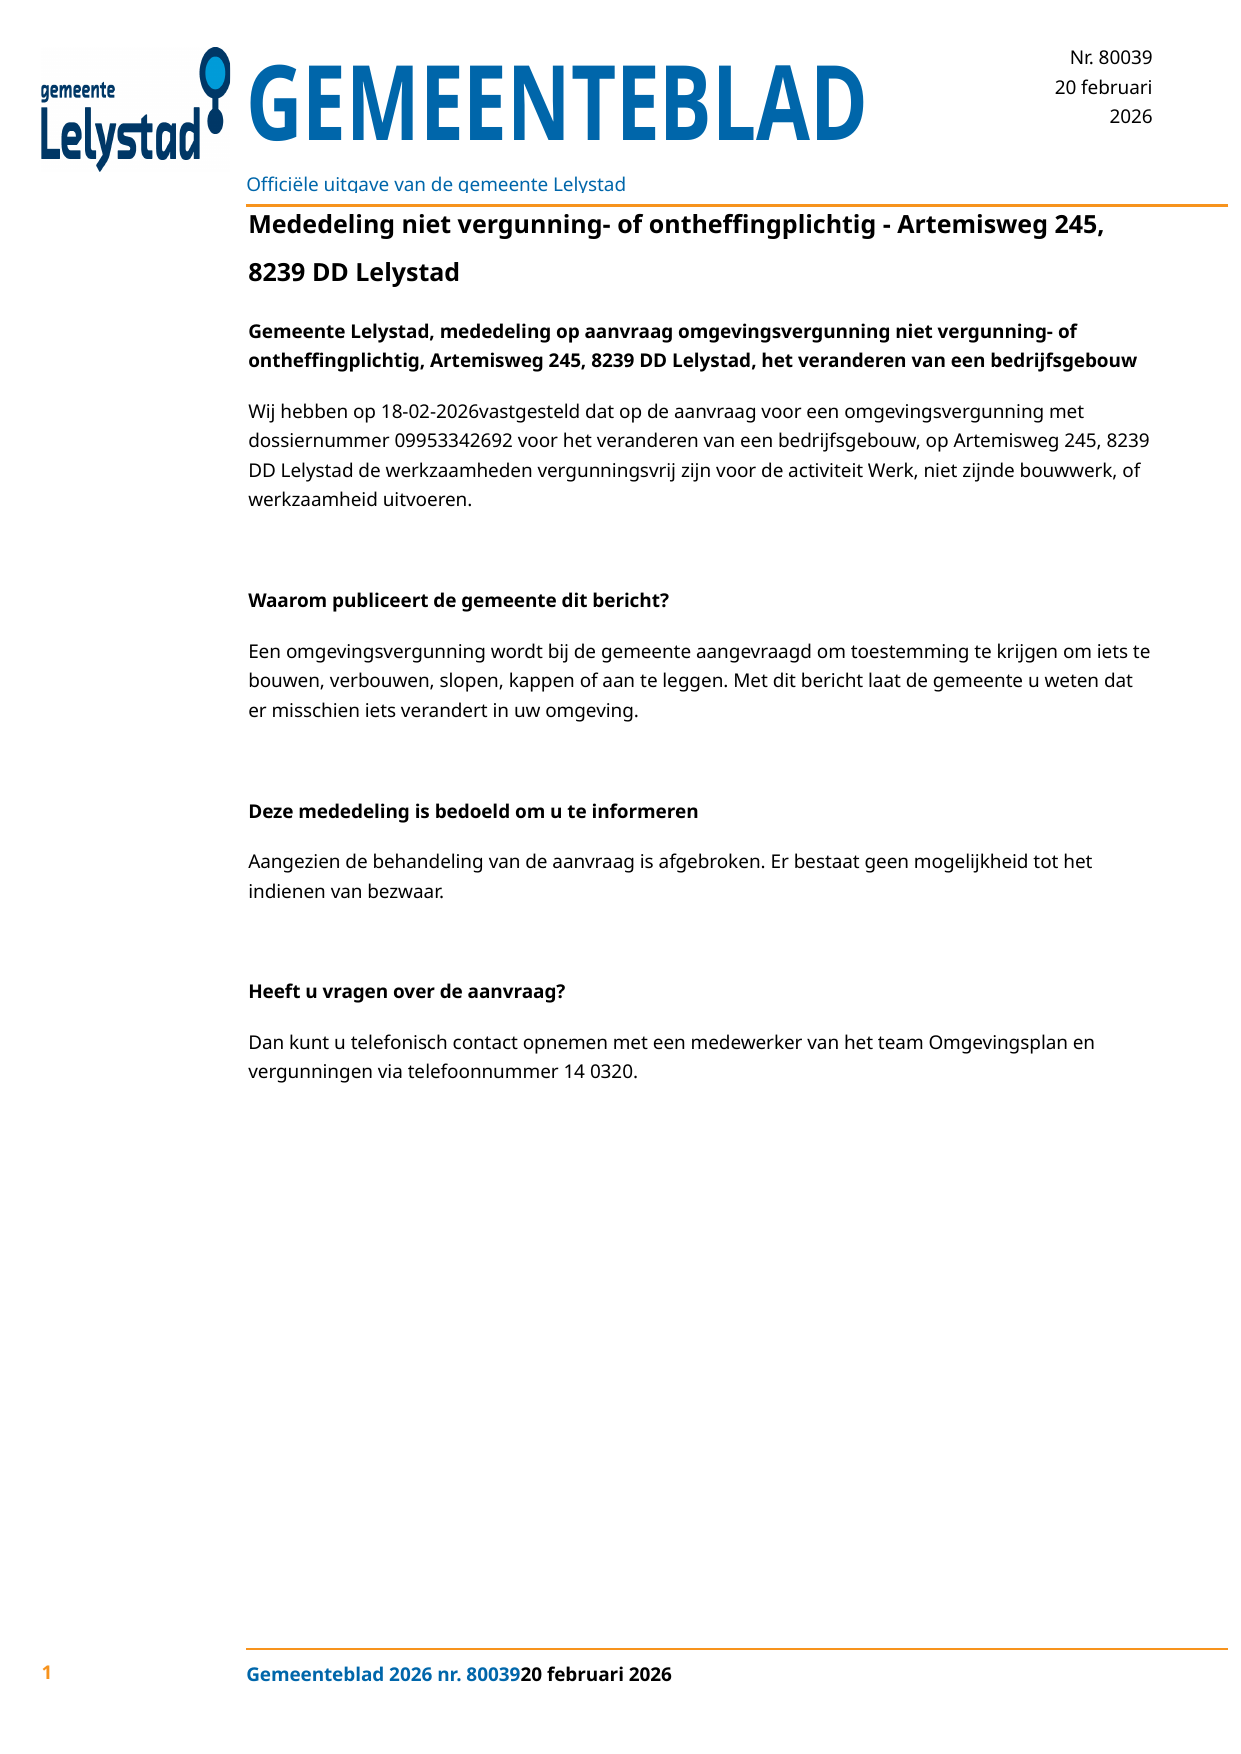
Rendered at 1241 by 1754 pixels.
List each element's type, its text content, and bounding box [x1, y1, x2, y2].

text Deze mededeling is bedoeld om u te informeren [248, 798, 1152, 824]
text Een omgevingsvergunning wordt bij de gemeente aangevraagd om toestemming te krijgen om iets te bouwen, verbouwen, slopen, kappen of aan te leggen. Met dit bericht laat de gemeente u weten dat er misschien iets verandert in uw omgeving. [248, 638, 1152, 723]
text Wij hebben op 18-02-2026vastgesteld dat op de aanvraag voor een omgevingsvergunning met dossiernummer 09953342692 voor het veranderen van een bedrijfsgebouw, op Artemisweg 245, 8239 DD Lelystad de werkzaamheden vergunningsvrij zijn voor de activiteit Werk, niet zijnde bouwwerk, of werkzaamheid uitvoeren. [248, 398, 1152, 512]
picture [41, 47, 231, 172]
text Aangezien de behandeling van de aanvraag is afgebroken. Er bestaat geen mogelijkheid tot het indienen van bezwaar. [248, 848, 1152, 904]
text Dan kunt u telefonisch contact opnemen met een medewerker van het team Omgevingsplan en vergunningen via telefoonnummer 14 0320. [248, 1029, 1152, 1084]
text Mededeling niet vergunning- of ontheffingplichtig - Artemisweg 245, 8239 DD Lelystad [248, 207, 1152, 288]
text Gemeente Lelystad, mededeling op aanvraag omgevingsvergunning niet vergunning- of ontheffingplichtig, Artemisweg 245, 8239 DD Lelystad, het veranderen van een bedrijfsgebouw [248, 318, 1152, 373]
text Heeft u vragen over de aanvraag? [248, 979, 1152, 1004]
text Waarom publiceert de gemeente dit bericht? [248, 587, 1152, 613]
